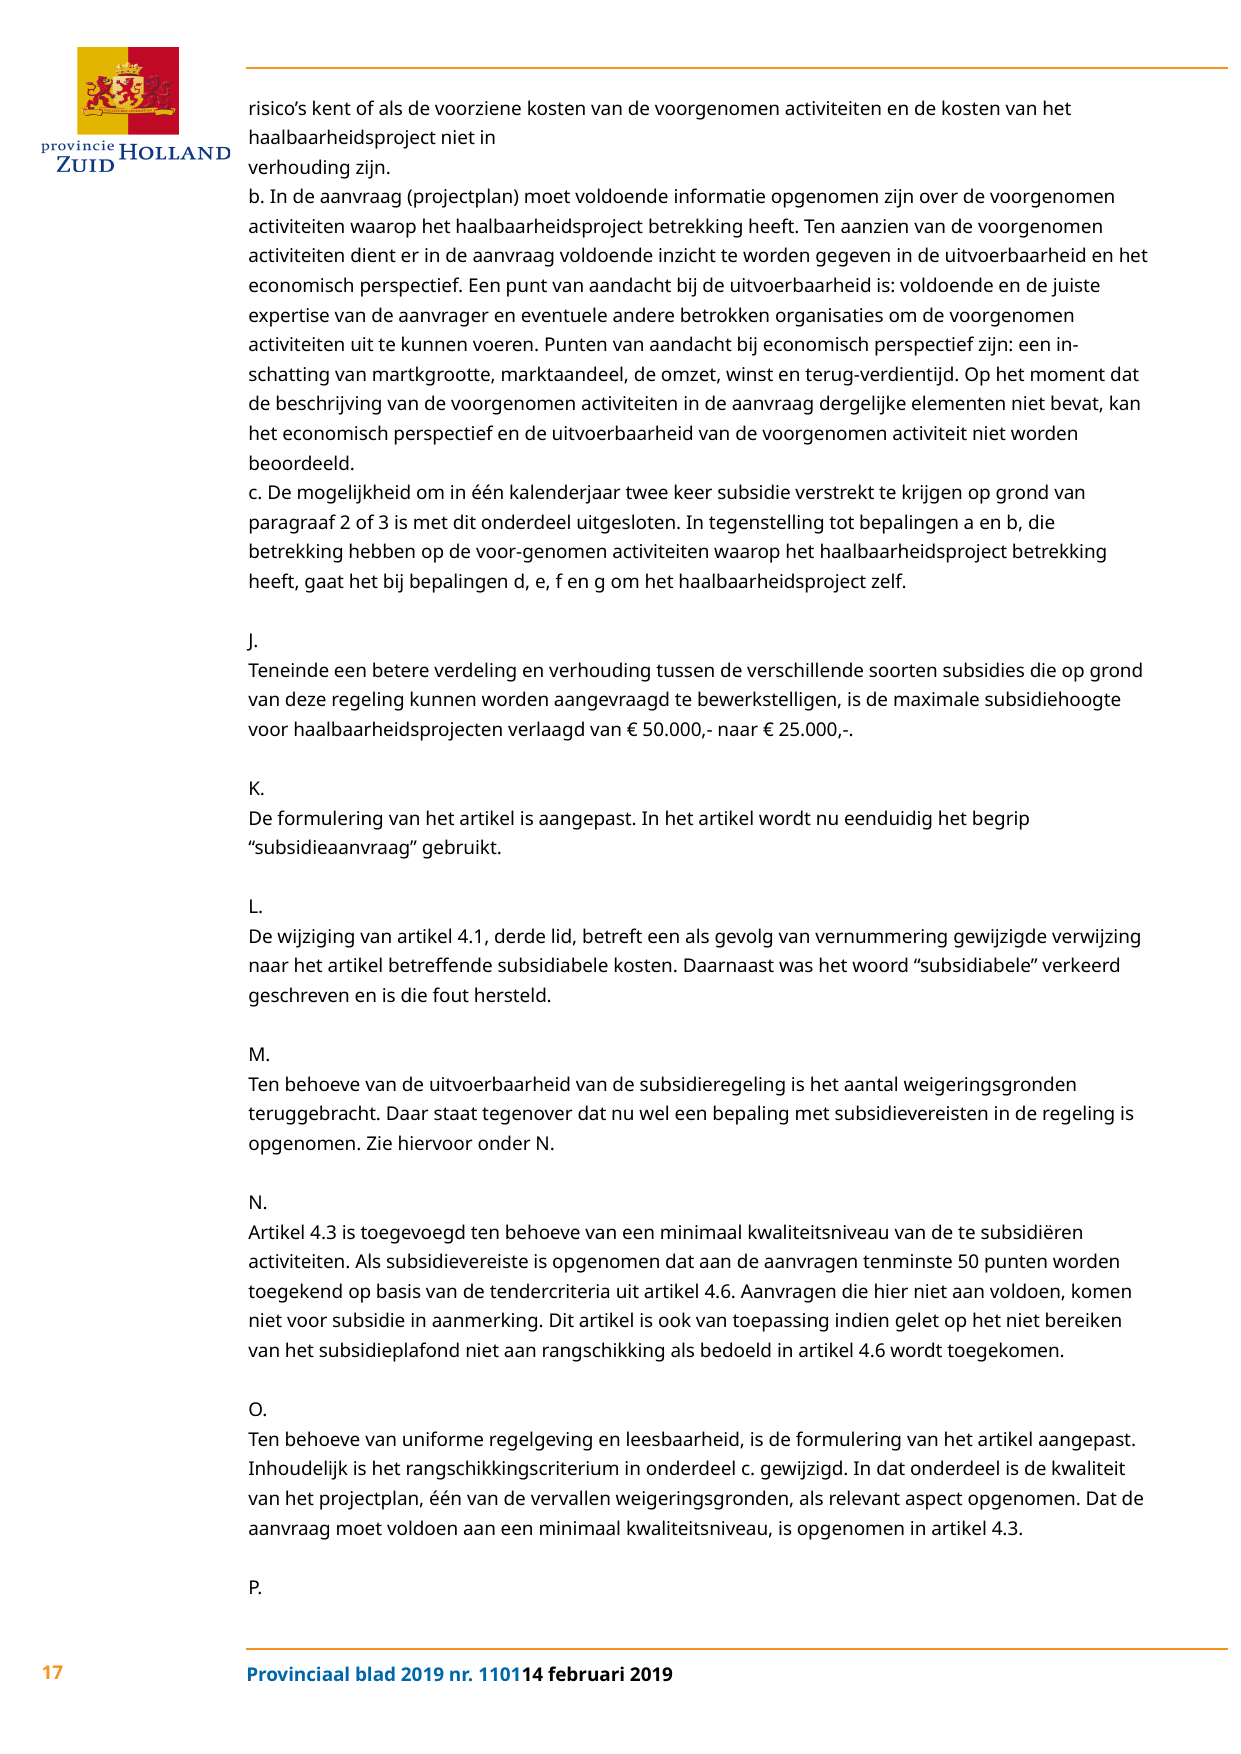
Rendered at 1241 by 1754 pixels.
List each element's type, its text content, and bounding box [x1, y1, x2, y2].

text K. [248, 775, 1152, 801]
text P. [248, 1574, 1152, 1600]
text De formulering van het artikel is aangepast. In het artikel wordt nu eenduidig het begrip “subsidieaanvraag” gebruikt. [248, 805, 1152, 860]
text L. [248, 893, 1152, 919]
text O. [248, 1396, 1152, 1422]
text risico’s kent of als de voorziene kosten van de voorgenomen activiteiten en de kosten van het haalbaarheidsproject niet in [248, 95, 1152, 150]
text De wijziging van artikel 4.1, derde lid, betreft een als gevolg van vernummering gewijzigde verwijzing naar het artikel betreffende subsidiabele kosten. Daarnaast was het woord “subsidiabele” verkeerd geschreven en is die fout hersteld. [248, 923, 1152, 1008]
text J. [248, 627, 1152, 653]
text N. [248, 1189, 1152, 1215]
text Artikel 4.3 is toegevoegd ten behoeve van een minimaal kwaliteitsniveau van de te subsidiëren activiteiten. Als subsidievereiste is opgenomen dat aan de aanvragen tenminste 50 punten worden toegekend op basis van de tendercriteria uit artikel 4.6. Aanvragen die hier niet aan voldoen, komen niet voor subsidie in aanmerking. Dit artikel is ook van toepassing indien gelet op het niet bereiken van het subsidieplafond niet aan rangschikking als bedoeld in artikel 4.6 wordt toegekomen. [248, 1219, 1152, 1363]
text Ten behoeve van uniforme regelgeving en leesbaarheid, is de formulering van het artikel aangepast. Inhoudelijk is het rangschikkingscriterium in onderdeel c. gewijzigd. In dat onderdeel is de kwaliteit van het projectplan, één van de vervallen weigeringsgronden, als relevant aspect opgenomen. Dat de aanvraag moet voldoen aan een minimaal kwaliteitsniveau, is opgenomen in artikel 4.3. [248, 1426, 1152, 1541]
text b. In de aanvraag (projectplan) moet voldoende informatie opgenomen zijn over de voorgenomen activiteiten waarop het haalbaarheidsproject betrekking heeft. Ten aanzien van de voorgenomen activiteiten dient er in de aanvraag voldoende inzicht te worden gegeven in de uitvoerbaarheid en het economisch perspectief. Een punt van aandacht bij de uitvoerbaarheid is: voldoende en de juiste expertise van de aanvrager en eventuele andere betrokken organisaties om de voorgenomen activiteiten uit te kunnen voeren. Punten van aandacht bij economisch perspectief zijn: een in-schatting van martkgrootte, marktaandeel, de omzet, winst en terug-verdientijd. Op het moment dat de beschrijving van de voorgenomen activiteiten in de aanvraag dergelijke elementen niet bevat, kan het economisch perspectief en de uitvoerbaarheid van de voorgenomen activiteit niet worden beoordeeld. [248, 183, 1152, 476]
text c. De mogelijkheid om in één kalenderjaar twee keer subsidie verstrekt te krijgen op grond van paragraaf 2 of 3 is met dit onderdeel uitgesloten. In tegenstelling tot bepalingen a en b, die betrekking hebben op de voor-genomen activiteiten waarop het haalbaarheidsproject betrekking heeft, gaat het bij bepalingen d, e, f en g om het haalbaarheidsproject zelf. [248, 479, 1152, 594]
picture [41, 47, 231, 172]
text Ten behoeve van de uitvoerbaarheid van de subsidieregeling is het aantal weigeringsgronden teruggebracht. Daar staat tegenover dat nu wel een bepaling met subsidievereisten in de regeling is opgenomen. Zie hiervoor onder N. [248, 1071, 1152, 1156]
text Teneinde een betere verdeling en verhouding tussen de verschillende soorten subsidies die op grond van deze regeling kunnen worden aangevraagd te bewerkstelligen, is de maximale subsidiehoogte voor haalbaarheidsprojecten verlaagd van € 50.000,- naar € 25.000,-. [248, 657, 1152, 742]
text verhouding zijn. [248, 154, 1152, 180]
text M. [248, 1041, 1152, 1067]
